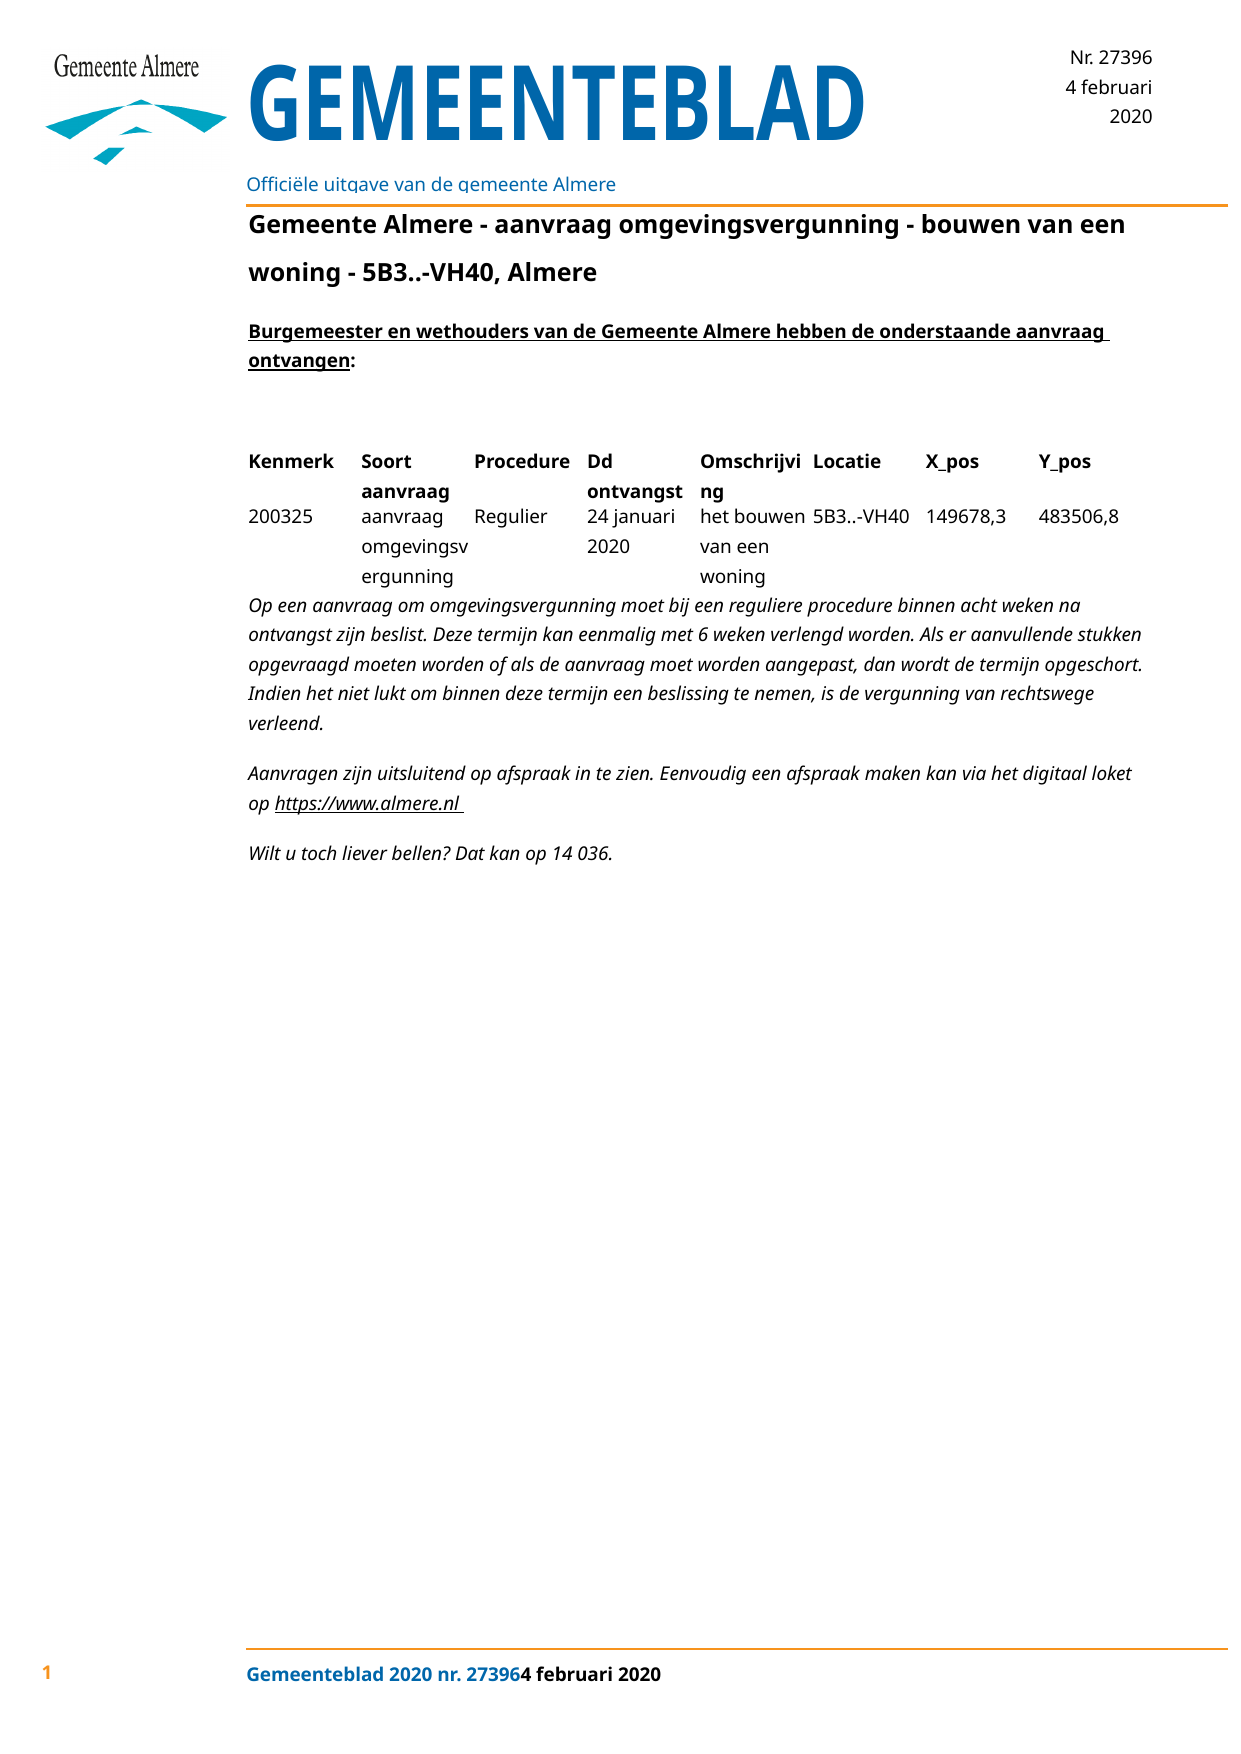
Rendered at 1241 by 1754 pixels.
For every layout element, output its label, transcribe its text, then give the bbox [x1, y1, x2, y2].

text Gemeente Almere - aanvraag omgevingsvergunning - bouwen van een woning - 5B3..-VH40, Almere [248, 207, 1152, 288]
table_cell 483506,8 [1039, 504, 1152, 589]
picture [41, 47, 231, 172]
table_cell aanvraag omgevingsvergunning [361, 504, 474, 589]
text Burgemeester en wethouders van de Gemeente Almere hebben de onderstaande aanvraag ontvangen: [248, 318, 1152, 373]
table_cell 5B3..-VH40 [813, 504, 926, 589]
table_header Omschrijving [700, 449, 813, 504]
text Wilt u toch liever bellen? Dat kan op 14 036. [248, 841, 1152, 866]
table_cell 149678,3 [926, 504, 1038, 589]
text Op een aanvraag om omgevingsvergunning moet bij een reguliere procedure binnen acht weken na ontvangst zijn beslist. Deze termijn kan eenmalig met 6 weken verlengd worden. Als er aanvullende stukken opgevraagd moeten worden of als de aanvraag moet worden aangepast, dan wordt de termijn opgeschort. Indien het niet lukt om binnen deze termijn een beslissing te nemen, is de vergunning van rechtswege verleend. [248, 592, 1152, 736]
table_header Dd ontvangst [587, 449, 700, 504]
table_header X_pos [926, 449, 1038, 504]
text Aanvragen zijn uitsluitend op afspraak in te zien. Eenvoudig een afspraak maken kan via het digitaal loket op https://www.almere.nl [248, 761, 1152, 816]
table_header Soort aanvraag [361, 449, 474, 504]
table_cell 200325 [248, 504, 361, 589]
table_cell het bouwen van een woning [700, 504, 813, 589]
table_header Y_pos [1039, 449, 1152, 504]
table_header Locatie [813, 449, 926, 504]
table_cell Regulier [474, 504, 587, 589]
table_cell 24 januari 2020 [587, 504, 700, 589]
table_header Procedure [474, 449, 587, 504]
table_header Kenmerk [248, 449, 361, 504]
